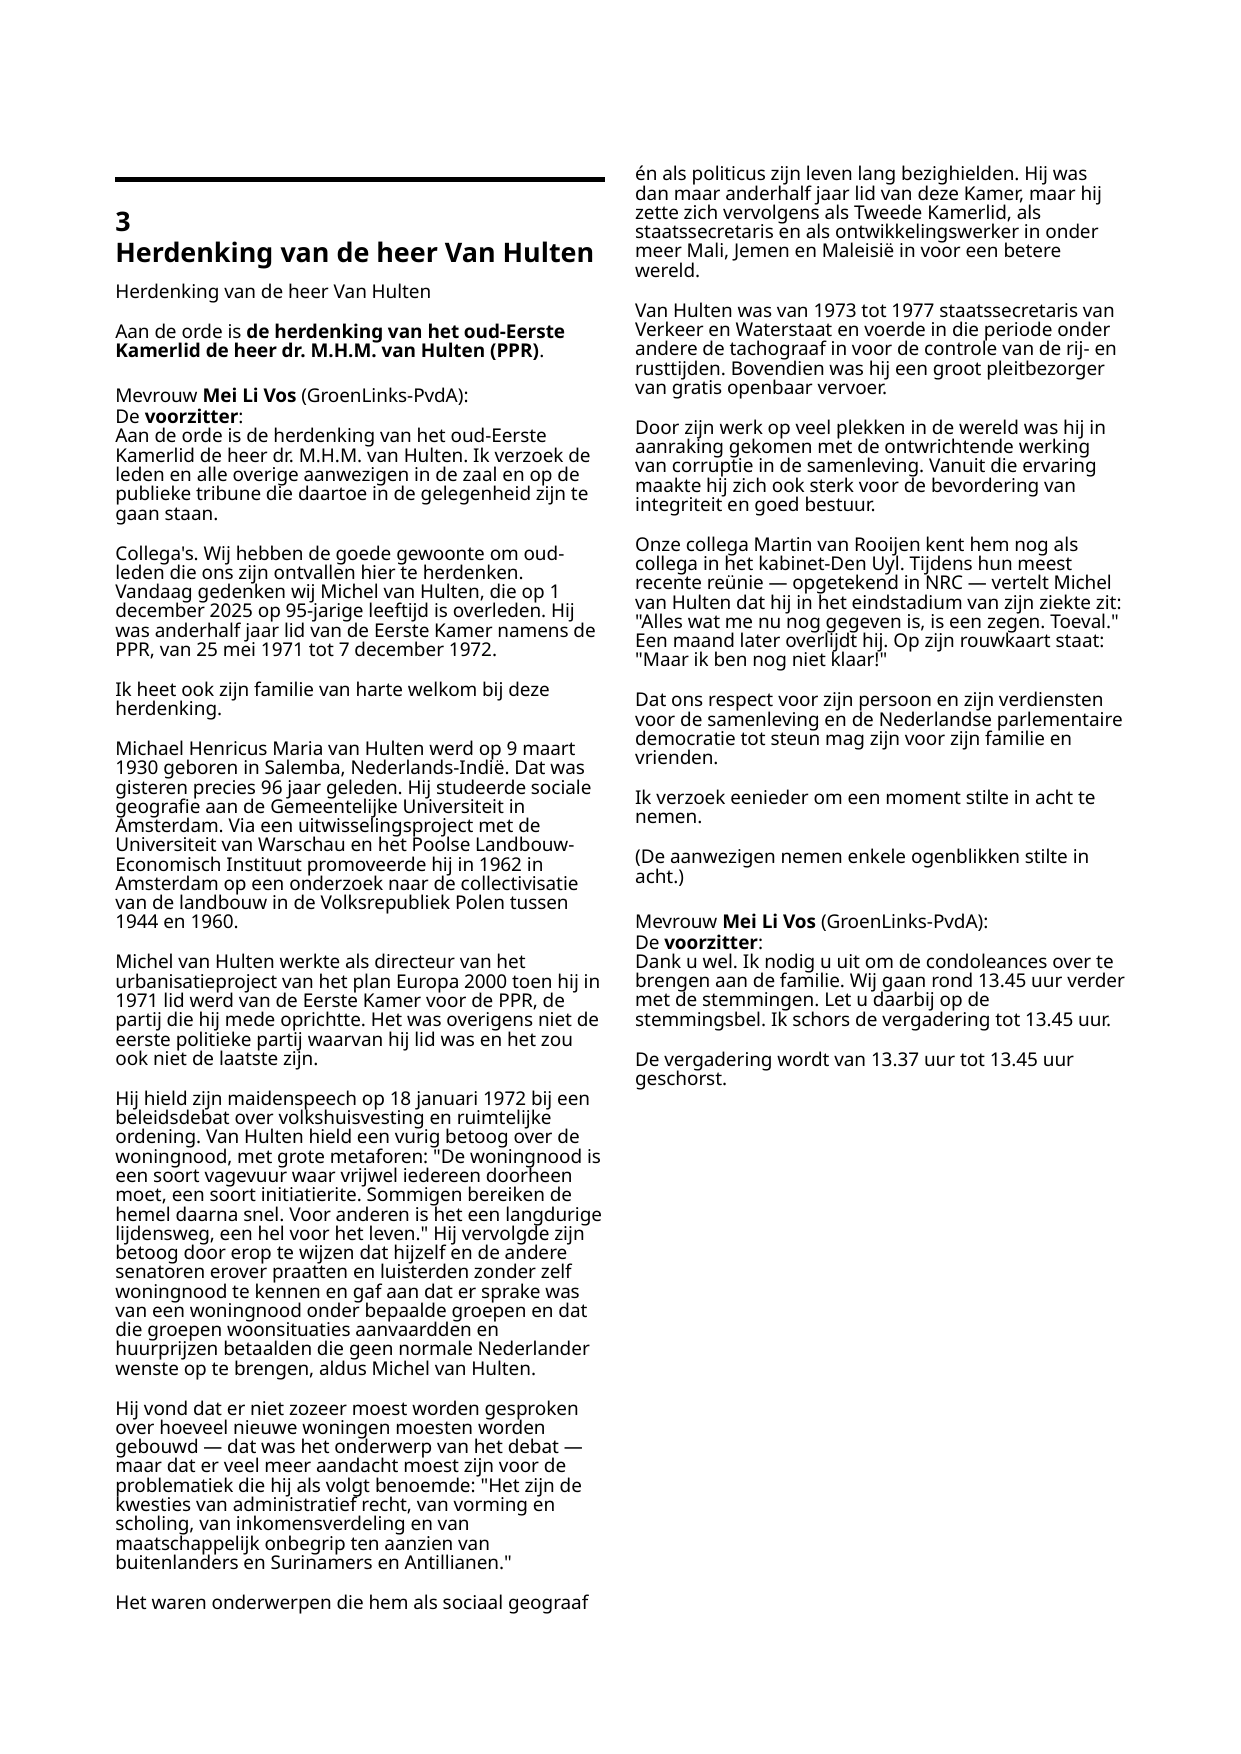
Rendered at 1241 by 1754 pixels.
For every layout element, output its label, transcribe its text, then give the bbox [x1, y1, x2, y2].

text Aan de orde is de herdenking van het oud-Eerste Kamerlid de heer dr. M.H.M. van Hulten (PPR). [115, 323, 605, 362]
text Hij vond dat er niet zozeer moest worden gesproken over hoeveel nieuwe woningen moesten worden gebouwd — dat was het onderwerp van het debat — maar dat er veel meer aandacht moest zijn voor de problematiek die hij als volgt benoemde: "Het zijn de kwesties van administratief recht, van vorming en scholing, van inkomensverdeling en van maatschappelijk onbegrip ten aanzien van buitenlanders en Surinamers en Antillianen." [115, 1400, 605, 1573]
text Dank u wel. Ik nodig u uit om de condoleances over te brengen aan de familie. Wij gaan rond 13.45 uur verder met de stemmingen. Let u daarbij op de stemmingsbel. Ik schors de vergadering tot 13.45 uur. [635, 953, 1125, 1030]
text Hij hield zijn maidenspeech op 18 januari 1972 bij een beleidsdebat over volkshuisvesting en ruimtelijke ordening. Van Hulten hield een vurig betoog over de woningnood, met grote metaforen: "De woningnood is een soort vagevuur waar vrijwel iedereen doorheen moet, een soort initiatierite. Sommigen bereiken de hemel daarna snel. Voor anderen is het een langdurige lijdensweg, een hel voor het leven." Hij vervolgde zijn betoog door erop te wijzen dat hijzelf en de andere senatoren erover praatten en luisterden zonder zelf woningnood te kennen en gaf aan dat er sprake was van een woningnood onder bepaalde groepen en dat die groepen woonsituaties aanvaardden en huurprijzen betaalden die geen normale Nederlander wenste op te brengen, aldus Michel van Hulten. [115, 1090, 605, 1379]
text Mevrouw Mei Li Vos (GroenLinks-PvdA): [115, 382, 605, 408]
text Door zijn werk op veel plekken in de wereld was hij in aanraking gekomen met de ontwrichtende werking van corruptie in de samenleving. Vanuit die ervaring maakte hij zich ook sterk voor de bevordering van integriteit en goed bestuur. [635, 419, 1125, 515]
text Herdenking van de heer Van Hulten [115, 239, 605, 283]
text De vergadering wordt van 13.37 uur tot 13.45 uur geschorst. [635, 1051, 1125, 1089]
text Michael Henricus Maria van Hulten werd op 9 maart 1930 geboren in Salemba, Nederlands-Indië. Dat was gisteren precies 96 jaar geleden. Hij studeerde sociale geografie aan de Gemeentelijke Universiteit in Amsterdam. Via een uitwisselingsproject met de Universiteit van Warschau en het Poolse Landbouw-Economisch Instituut promoveerde hij in 1962 in Amsterdam op een onderzoek naar de collectivisatie van de landbouw in de Volksrepubliek Polen tussen 1944 en 1960. [115, 740, 605, 933]
text Collega's. Wij hebben de goede gewoonte om oud-leden die ons zijn ontvallen hier te herdenken. Vandaag gedenken wij Michel van Hulten, die op 1 december 2025 op 95-jarige leeftijd is overleden. Hij was anderhalf jaar lid van de Eerste Kamer namens de PPR, van 25 mei 1971 tot 7 december 1972. [115, 544, 605, 660]
text Michel van Hulten werkte als directeur van het urbanisatieproject van het plan Europa 2000 toen hij in 1971 lid werd van de Eerste Kamer voor de PPR, de partij die hij mede oprichtte. Het was overigens niet de eerste politieke partij waarvan hij lid was en het zou ook niet de laatste zijn. [115, 953, 605, 1069]
text Herdenking van de heer Van Hulten [115, 283, 605, 302]
text De voorzitter: [115, 408, 605, 427]
text Mevrouw Mei Li Vos (GroenLinks-PvdA): [635, 908, 1125, 934]
text (De aanwezigen nemen enkele ogenblikken stilte in acht.) [635, 848, 1125, 887]
text 3 [115, 203, 605, 239]
text De voorzitter: [635, 934, 1125, 953]
text Het waren onderwerpen die hem als sociaal geograaf [115, 1594, 605, 1613]
text Onze collega Martin van Rooijen kent hem nog als collega in het kabinet-Den Uyl. Tijdens hun meest recente reünie — opgetekend in NRC — vertelt Michel van Hulten dat hij in het eindstadium van zijn ziekte zit: "Alles wat me nu nog gegeven is, is een zegen. Toeval." Een maand later overlijdt hij. Op zijn rouwkaart staat: "Maar ik ben nog niet klaar!" [635, 536, 1125, 671]
text Dat ons respect voor zijn persoon en zijn verdiensten voor de samenleving en de Nederlandse parlementaire democratie tot steun mag zijn voor zijn familie en vrienden. [635, 691, 1125, 768]
text Van Hulten was van 1973 tot 1977 staatssecretaris van Verkeer en Waterstaat en voerde in die periode onder andere de tachograaf in voor de controle van de rij- en rusttijden. Bovendien was hij een groot pleitbezorger van gratis openbaar vervoer. [635, 302, 1125, 398]
text Ik heet ook zijn familie van harte welkom bij deze herdenking. [115, 681, 605, 719]
text Aan de orde is de herdenking van het oud-Eerste Kamerlid de heer dr. M.H.M. van Hulten. Ik verzoek de leden en alle overige aanwezigen in de zaal en op de publieke tribune die daartoe in de gelegenheid zijn te gaan staan. [115, 427, 605, 524]
text Ik verzoek eenieder om een moment stilte in acht te nemen. [635, 789, 1125, 828]
text én als politicus zijn leven lang bezighielden. Hij was dan maar anderhalf jaar lid van deze Kamer, maar hij zette zich vervolgens als Tweede Kamerlid, als staatssecretaris en als ontwikkelingswerker in onder meer Mali, Jemen en Maleisië in voor een betere wereld. [635, 165, 1125, 281]
